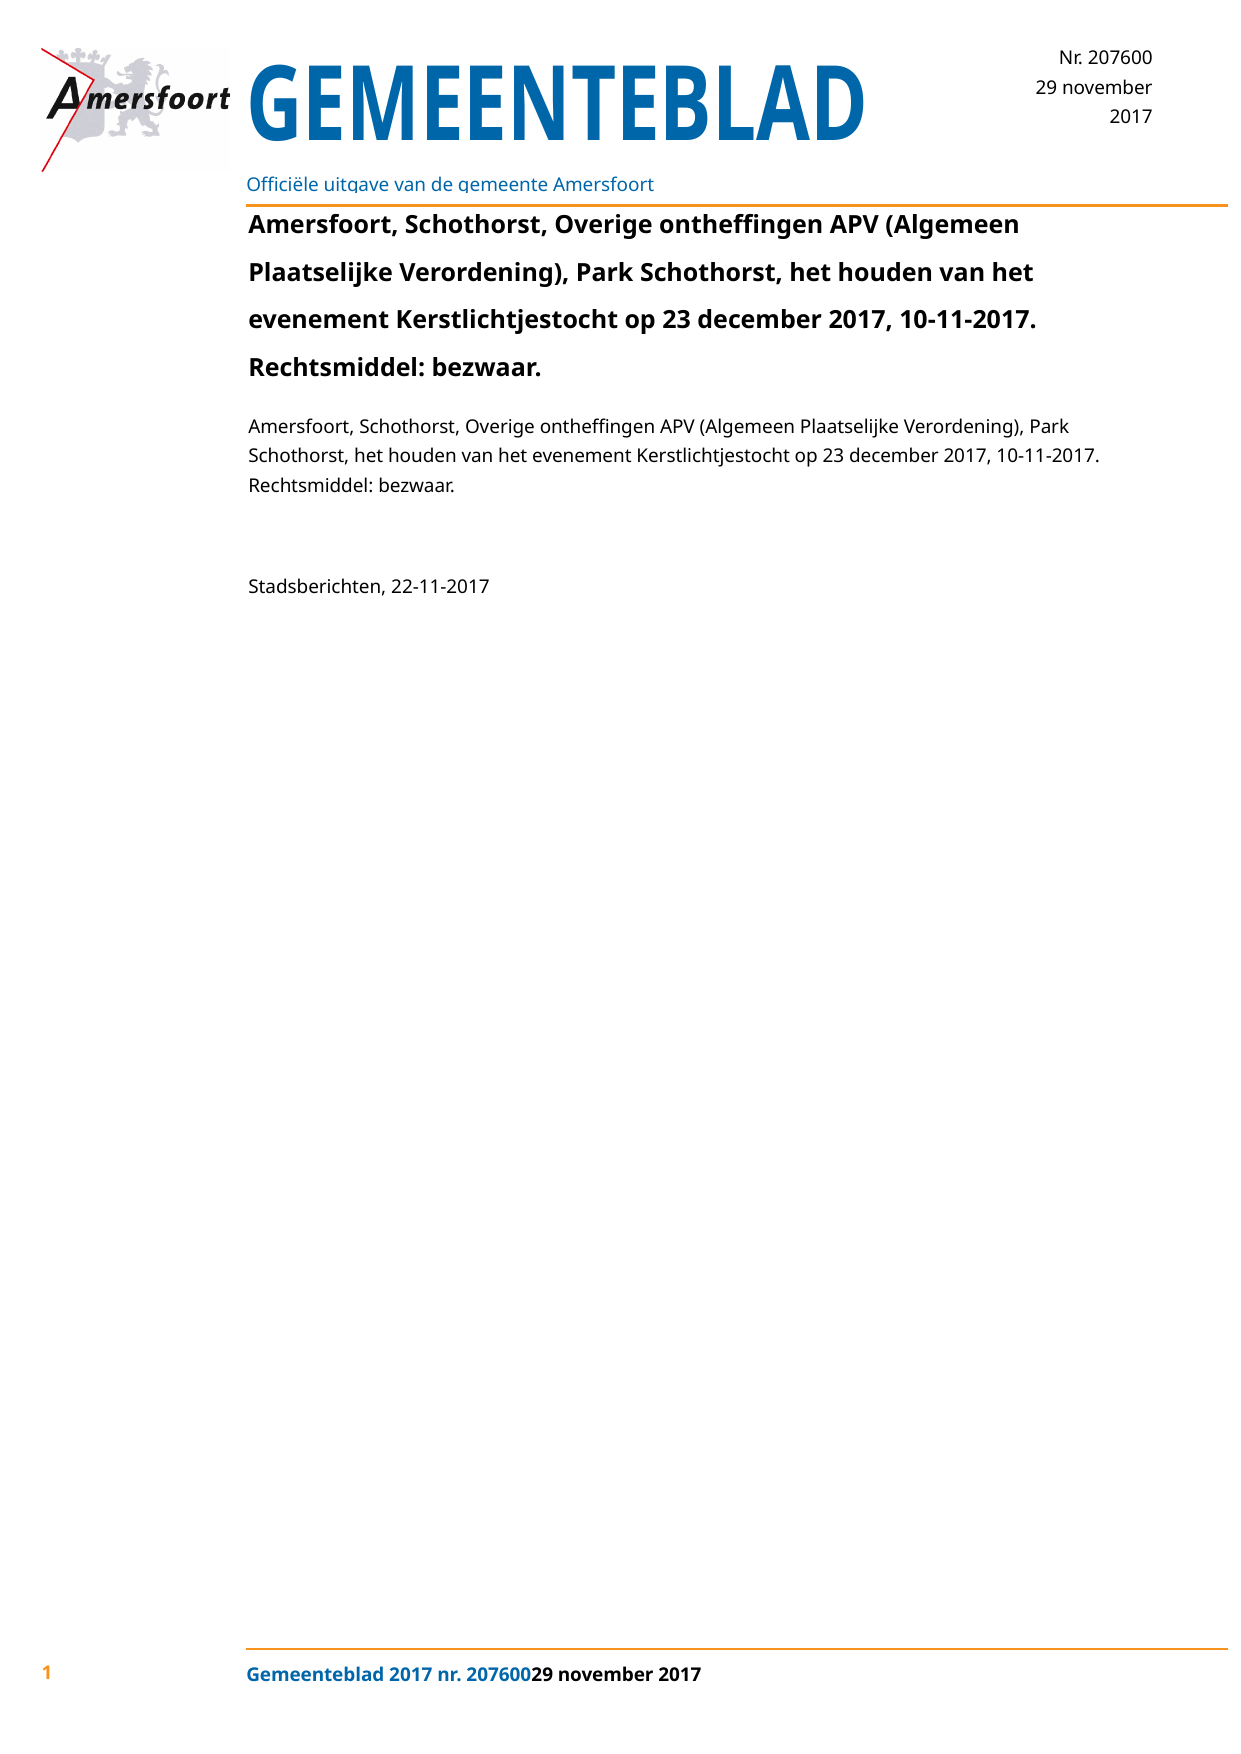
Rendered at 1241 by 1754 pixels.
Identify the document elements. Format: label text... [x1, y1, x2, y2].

text Stadsberichten, 22-11-2017 [248, 573, 1152, 599]
text Amersfoort, Schothorst, Overige ontheffingen APV (Algemeen Plaatselijke Verordening), Park Schothorst, het houden van het evenement Kerstlichtjestocht op 23 december 2017, 10-11-2017. Rechtsmiddel: bezwaar. [248, 207, 1152, 384]
text Amersfoort, Schothorst, Overige ontheffingen APV (Algemeen Plaatselijke Verordening), Park Schothorst, het houden van het evenement Kerstlichtjestocht op 23 december 2017, 10-11-2017. Rechtsmiddel: bezwaar. [248, 413, 1152, 498]
picture [41, 47, 231, 172]
